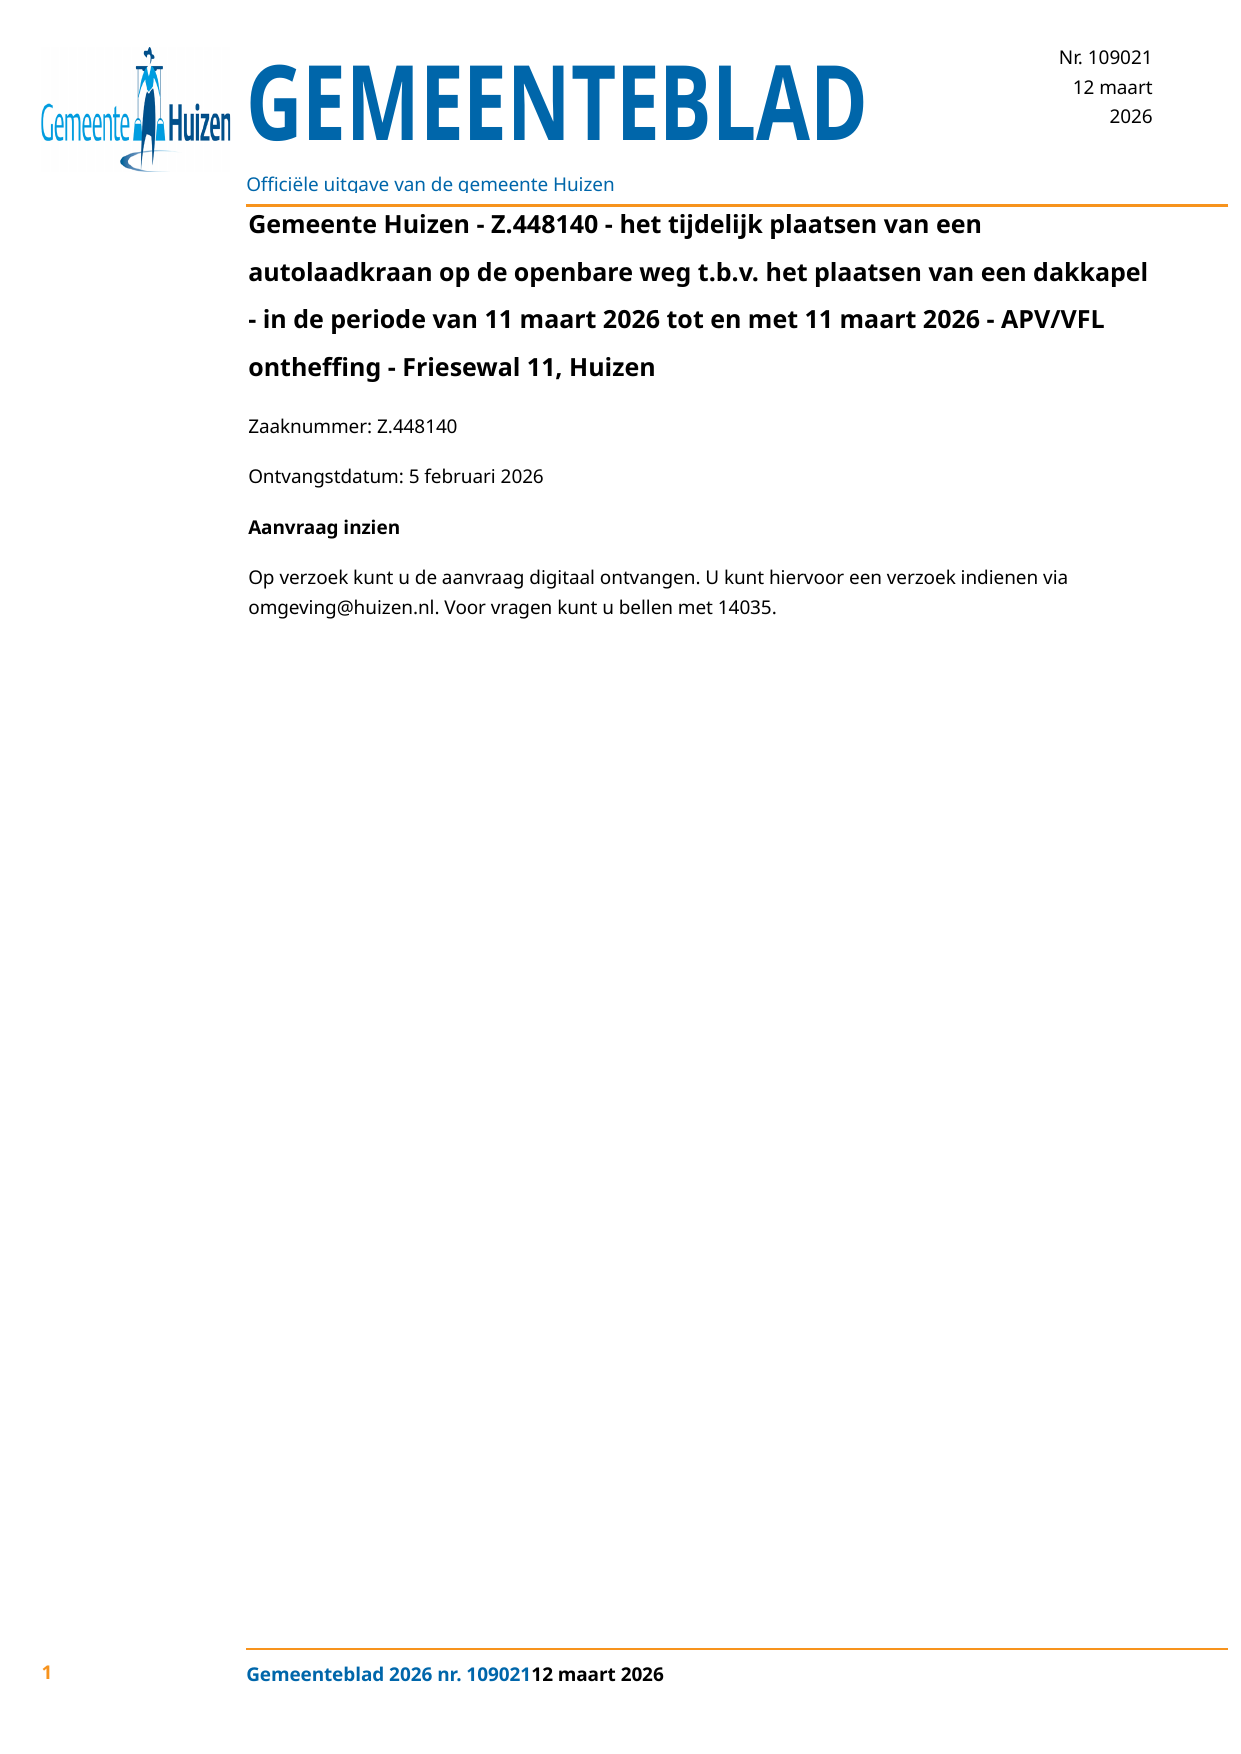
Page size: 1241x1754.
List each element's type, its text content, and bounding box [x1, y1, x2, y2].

text Zaaknummer: Z.448140 [248, 413, 1152, 439]
picture [41, 47, 231, 172]
text Gemeente Huizen - Z.448140 - het tijdelijk plaatsen van een autolaadkraan op de openbare weg t.b.v. het plaatsen van een dakkapel - in de periode van 11 maart 2026 tot en met 11 maart 2026 - APV/VFL ontheffing - Friesewal 11, Huizen [248, 207, 1152, 384]
text Aanvraag inzien [248, 514, 1152, 540]
text Ontvangstdatum: 5 februari 2026 [248, 463, 1152, 489]
text Op verzoek kunt u de aanvraag digitaal ontvangen. U kunt hiervoor een verzoek indienen via omgeving@huizen.nl. Voor vragen kunt u bellen met 14035. [248, 564, 1152, 620]
